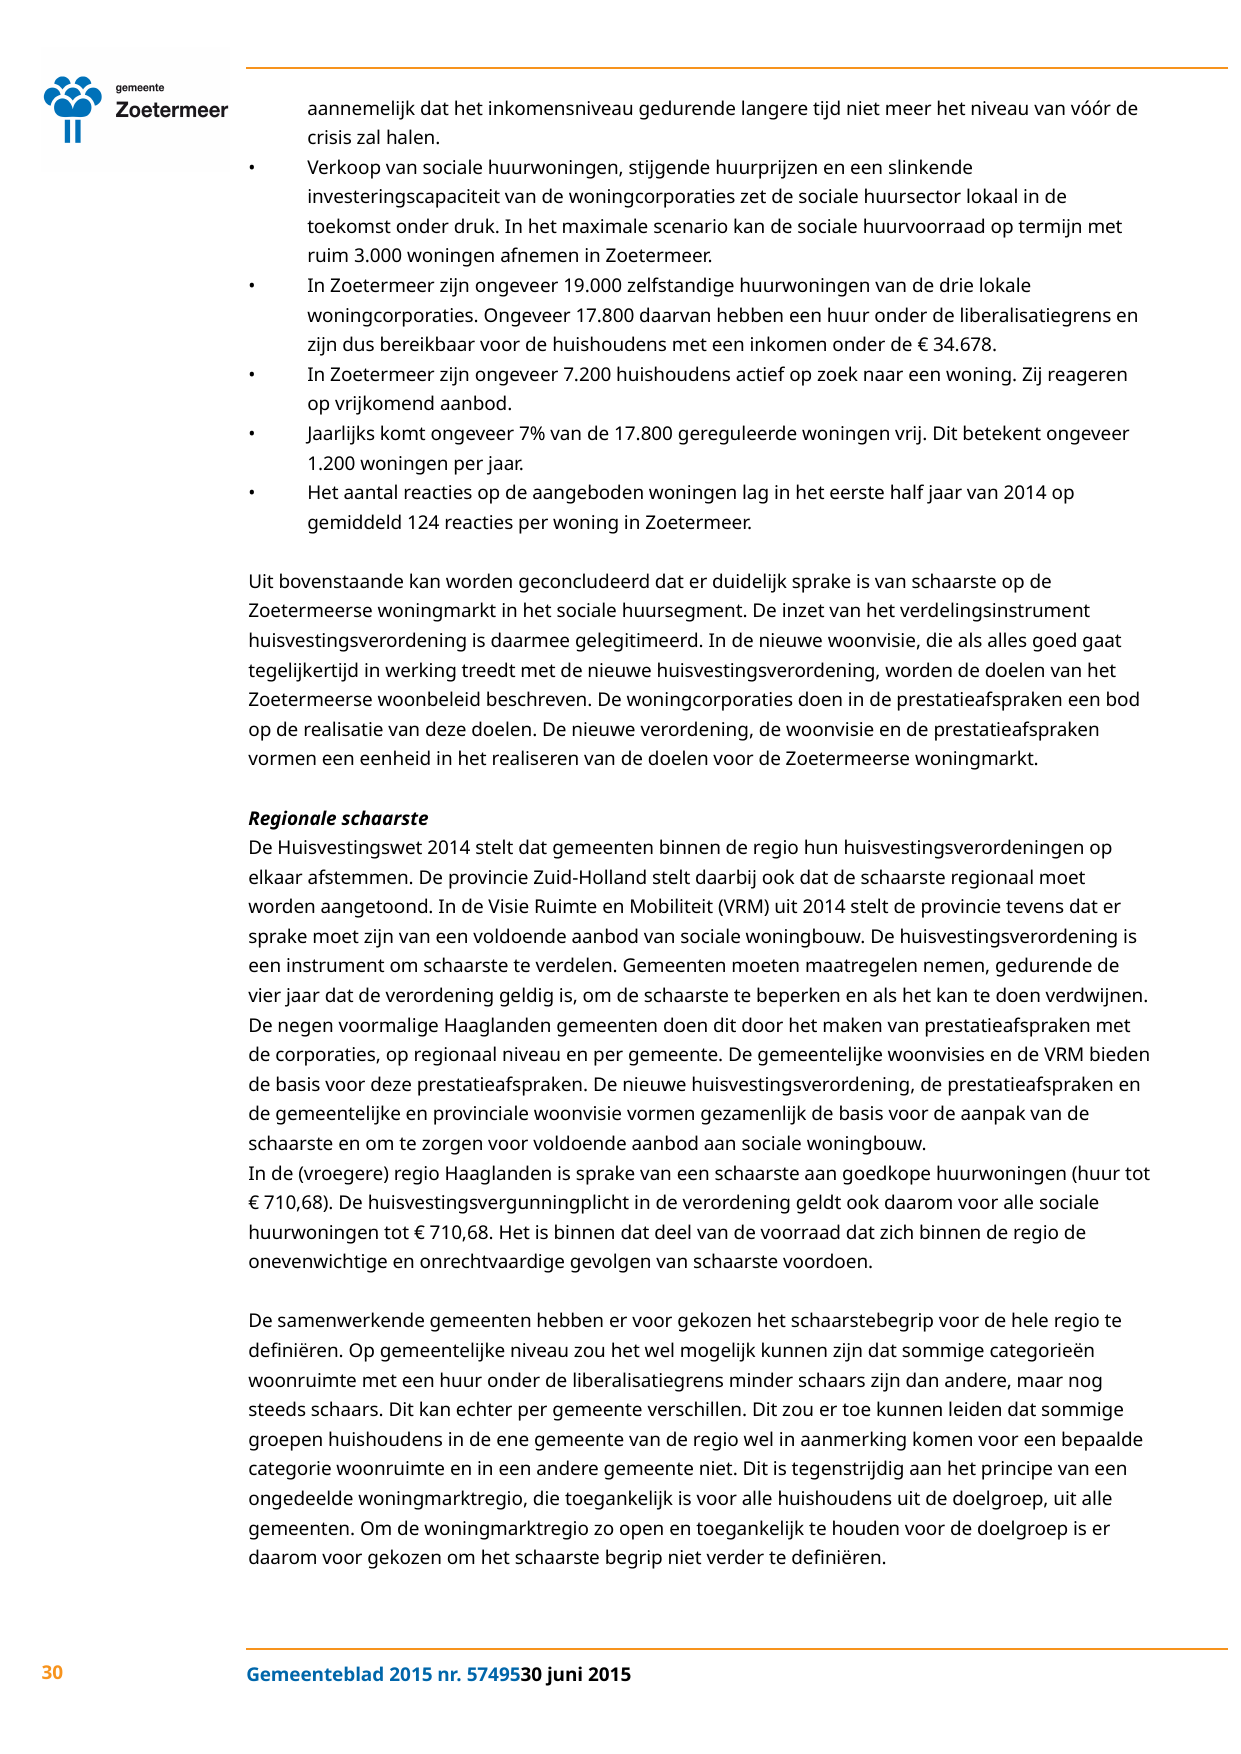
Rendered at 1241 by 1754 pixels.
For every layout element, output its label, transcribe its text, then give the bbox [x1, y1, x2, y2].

list Het aantal reacties op de aangeboden woningen lag in het eerste half jaar van 2014 op gemiddeld 124 reacties per woning in Zoetermeer. [248, 479, 1152, 535]
text Regionale schaarste [248, 805, 1152, 831]
picture [41, 47, 231, 172]
list In Zoetermeer zijn ongeveer 19.000 zelfstandige huurwoningen van de drie lokale woningcorporaties. Ongeveer 17.800 daarvan hebben een huur onder de liberalisatiegrens en zijn dus bereikbaar voor de huishoudens met een inkomen onder de € 34.678. [248, 272, 1152, 357]
text In de (vroegere) regio Haaglanden is sprake van een schaarste aan goedkope huurwoningen (huur tot € 710,68). De huisvestingsvergunningplicht in de verordening geldt ook daarom voor alle sociale huurwoningen tot € 710,68. Het is binnen dat deel van de voorraad dat zich binnen de regio de onevenwichtige en onrechtvaardige gevolgen van schaarste voordoen. [248, 1160, 1152, 1274]
text De Huisvestingswet 2014 stelt dat gemeenten binnen de regio hun huisvestingsverordeningen op elkaar afstemmen. De provincie Zuid-Holland stelt daarbij ook dat de schaarste regionaal moet worden aangetoond. In de Visie Ruimte en Mobiliteit (VRM) uit 2014 stelt de provincie tevens dat er sprake moet zijn van een voldoende aanbod van sociale woningbouw. De huisvestingsverordening is een instrument om schaarste te verdelen. Gemeenten moeten maatregelen nemen, gedurende de vier jaar dat de verordening geldig is, om de schaarste te beperken en als het kan te doen verdwijnen. De negen voormalige Haaglanden gemeenten doen dit door het maken van prestatieafspraken met de corporaties, op regionaal niveau en per gemeente. De gemeentelijke woonvisies en de VRM bieden de basis voor deze prestatieafspraken. De nieuwe huisvestingsverordening, de prestatieafspraken en de gemeentelijke en provinciale woonvisie vormen gezamenlijk de basis voor de aanpak van de schaarste en om te zorgen voor voldoende aanbod aan sociale woningbouw. [248, 834, 1152, 1156]
text De samenwerkende gemeenten hebben er voor gekozen het schaarstebegrip voor de hele regio te definiëren. Op gemeentelijke niveau zou het wel mogelijk kunnen zijn dat sommige categorieën woonruimte met een huur onder de liberalisatiegrens minder schaars zijn dan andere, maar nog steeds schaars. Dit kan echter per gemeente verschillen. Dit zou er toe kunnen leiden dat sommige groepen huishoudens in de ene gemeente van de regio wel in aanmerking komen voor een bepaalde categorie woonruimte en in een andere gemeente niet. Dit is tegenstrijdig aan het principe van een ongedeelde woningmarktregio, die toegankelijk is voor alle huishoudens uit de doelgroep, uit alle gemeenten. Om de woningmarktregio zo open en toegankelijk te houden voor de doelgroep is er daarom voor gekozen om het schaarste begrip niet verder te definiëren. [248, 1308, 1152, 1570]
list aannemelijk dat het inkomensniveau gedurende langere tijd niet meer het niveau van vóór de crisis zal halen. [248, 95, 1152, 150]
text Uit bovenstaande kan worden geconcludeerd dat er duidelijk sprake is van schaarste op de Zoetermeerse woningmarkt in het sociale huursegment. De inzet van het verdelingsinstrument huisvestingsverordening is daarmee gelegitimeerd. In de nieuwe woonvisie, die als alles goed gaat tegelijkertijd in werking treedt met de nieuwe huisvestingsverordening, worden de doelen van het Zoetermeerse woonbeleid beschreven. De woningcorporaties doen in de prestatieafspraken een bod op de realisatie van deze doelen. De nieuwe verordening, de woonvisie en de prestatieafspraken vormen een eenheid in het realiseren van de doelen voor de Zoetermeerse woningmarkt. [248, 568, 1152, 771]
list Jaarlijks komt ongeveer 7% van de 17.800 gereguleerde woningen vrij. Dit betekent ongeveer 1.200 woningen per jaar. [248, 420, 1152, 476]
list Verkoop van sociale huurwoningen, stijgende huurprijzen en een slinkende investeringscapaciteit van de woningcorporaties zet de sociale huursector lokaal in de toekomst onder druk. In het maximale scenario kan de sociale huurvoorraad op termijn met ruim 3.000 woningen afnemen in Zoetermeer. [248, 154, 1152, 268]
list In Zoetermeer zijn ongeveer 7.200 huishoudens actief op zoek naar een woning. Zij reageren op vrijkomend aanbod. [248, 361, 1152, 416]
